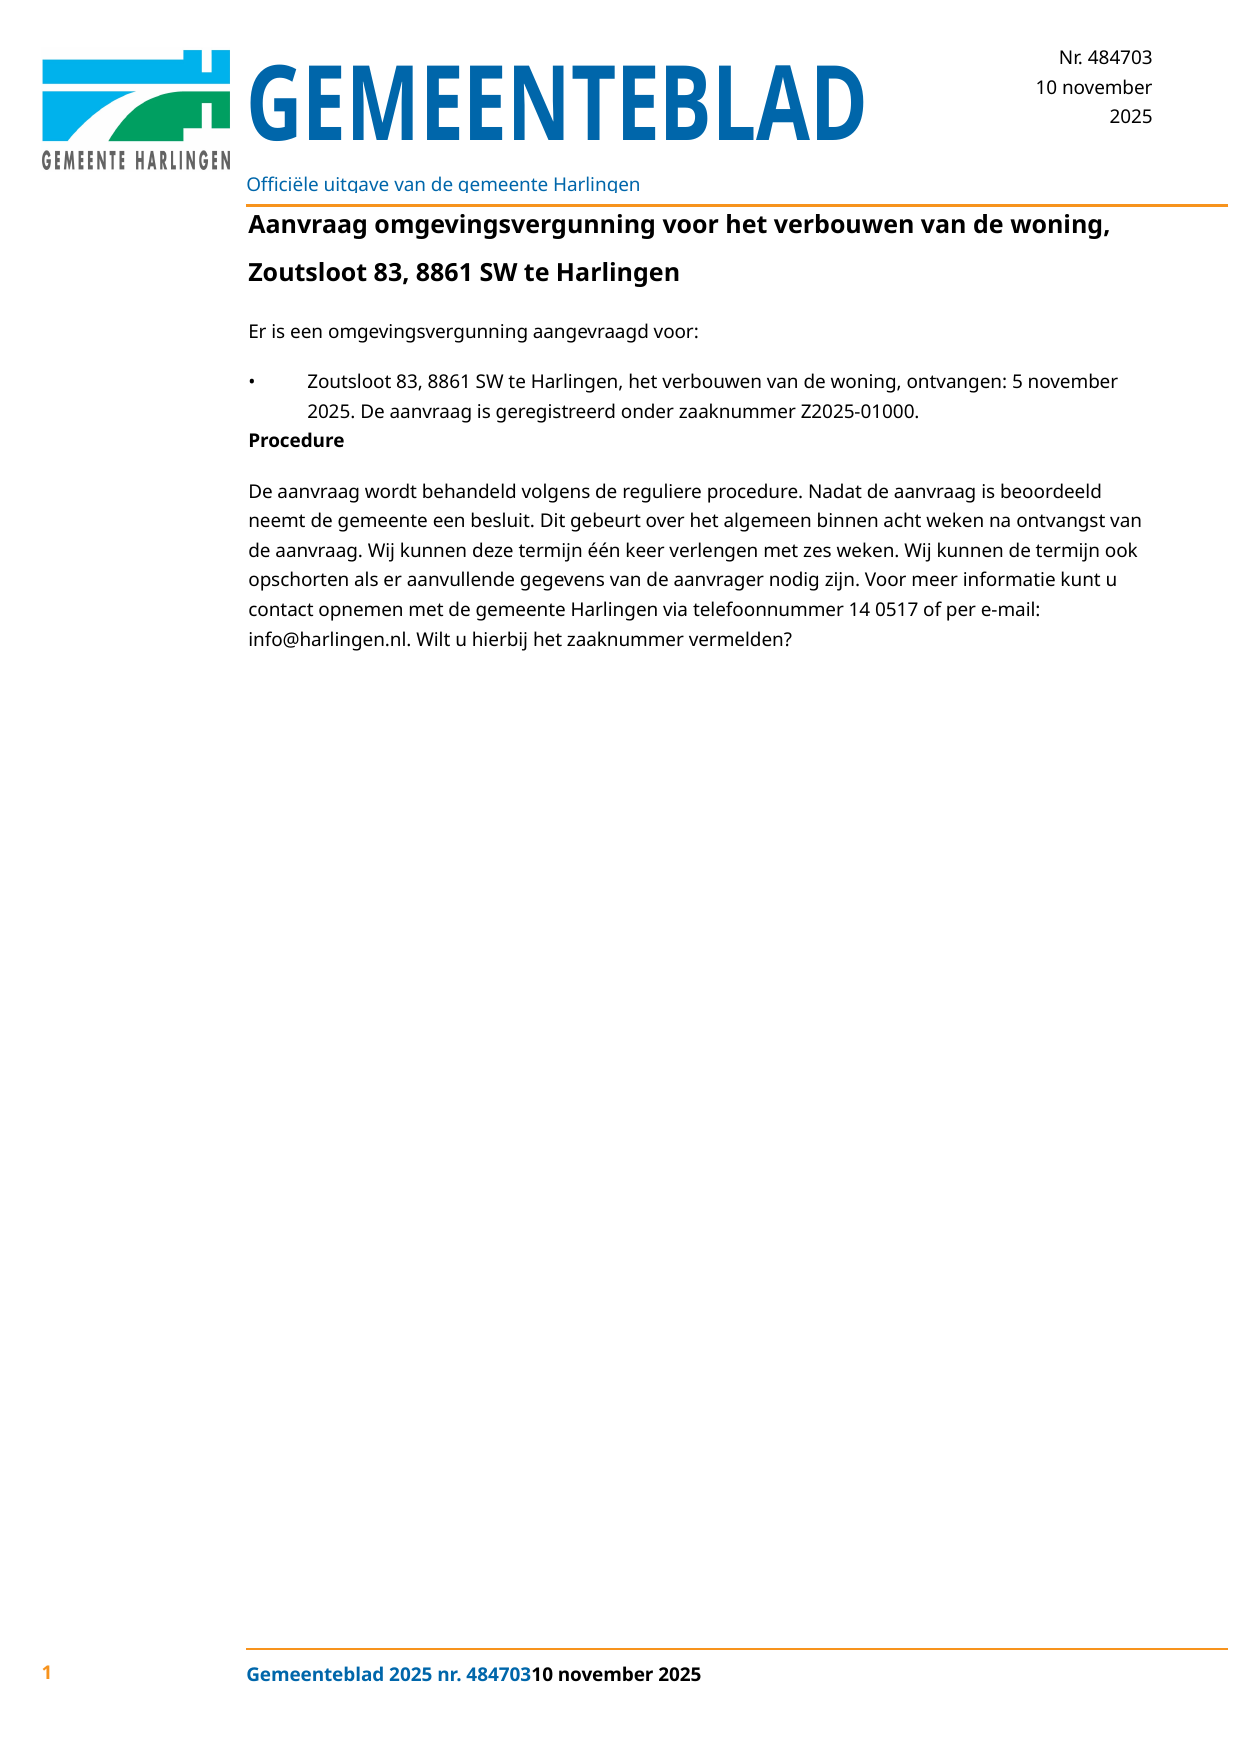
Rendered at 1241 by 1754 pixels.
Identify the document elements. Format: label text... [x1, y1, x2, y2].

list Zoutsloot 83, 8861 SW te Harlingen, het verbouwen van de woning, ontvangen: 5 november 2025. De aanvraag is geregistreerd onder zaaknummer Z2025-01000. [248, 368, 1152, 424]
text De aanvraag wordt behandeld volgens de reguliere procedure. Nadat de aanvraag is beoordeeld neemt de gemeente een besluit. Dit gebeurt over het algemeen binnen acht weken na ontvangst van de aanvraag. Wij kunnen deze termijn één keer verlengen met zes weken. Wij kunnen de termijn ook opschorten als er aanvullende gegevens van de aanvrager nodig zijn. Voor meer informatie kunt u contact opnemen met de gemeente Harlingen via telefoonnummer 14 0517 of per e-mail: info@harlingen.nl. Wilt u hierbij het zaaknummer vermelden? [248, 478, 1152, 652]
text Er is een omgevingsvergunning aangevraagd voor: [248, 318, 1152, 344]
text Procedure [248, 427, 1152, 453]
picture [41, 47, 231, 172]
text Aanvraag omgevingsvergunning voor het verbouwen van de woning, Zoutsloot 83, 8861 SW te Harlingen [248, 207, 1152, 288]
